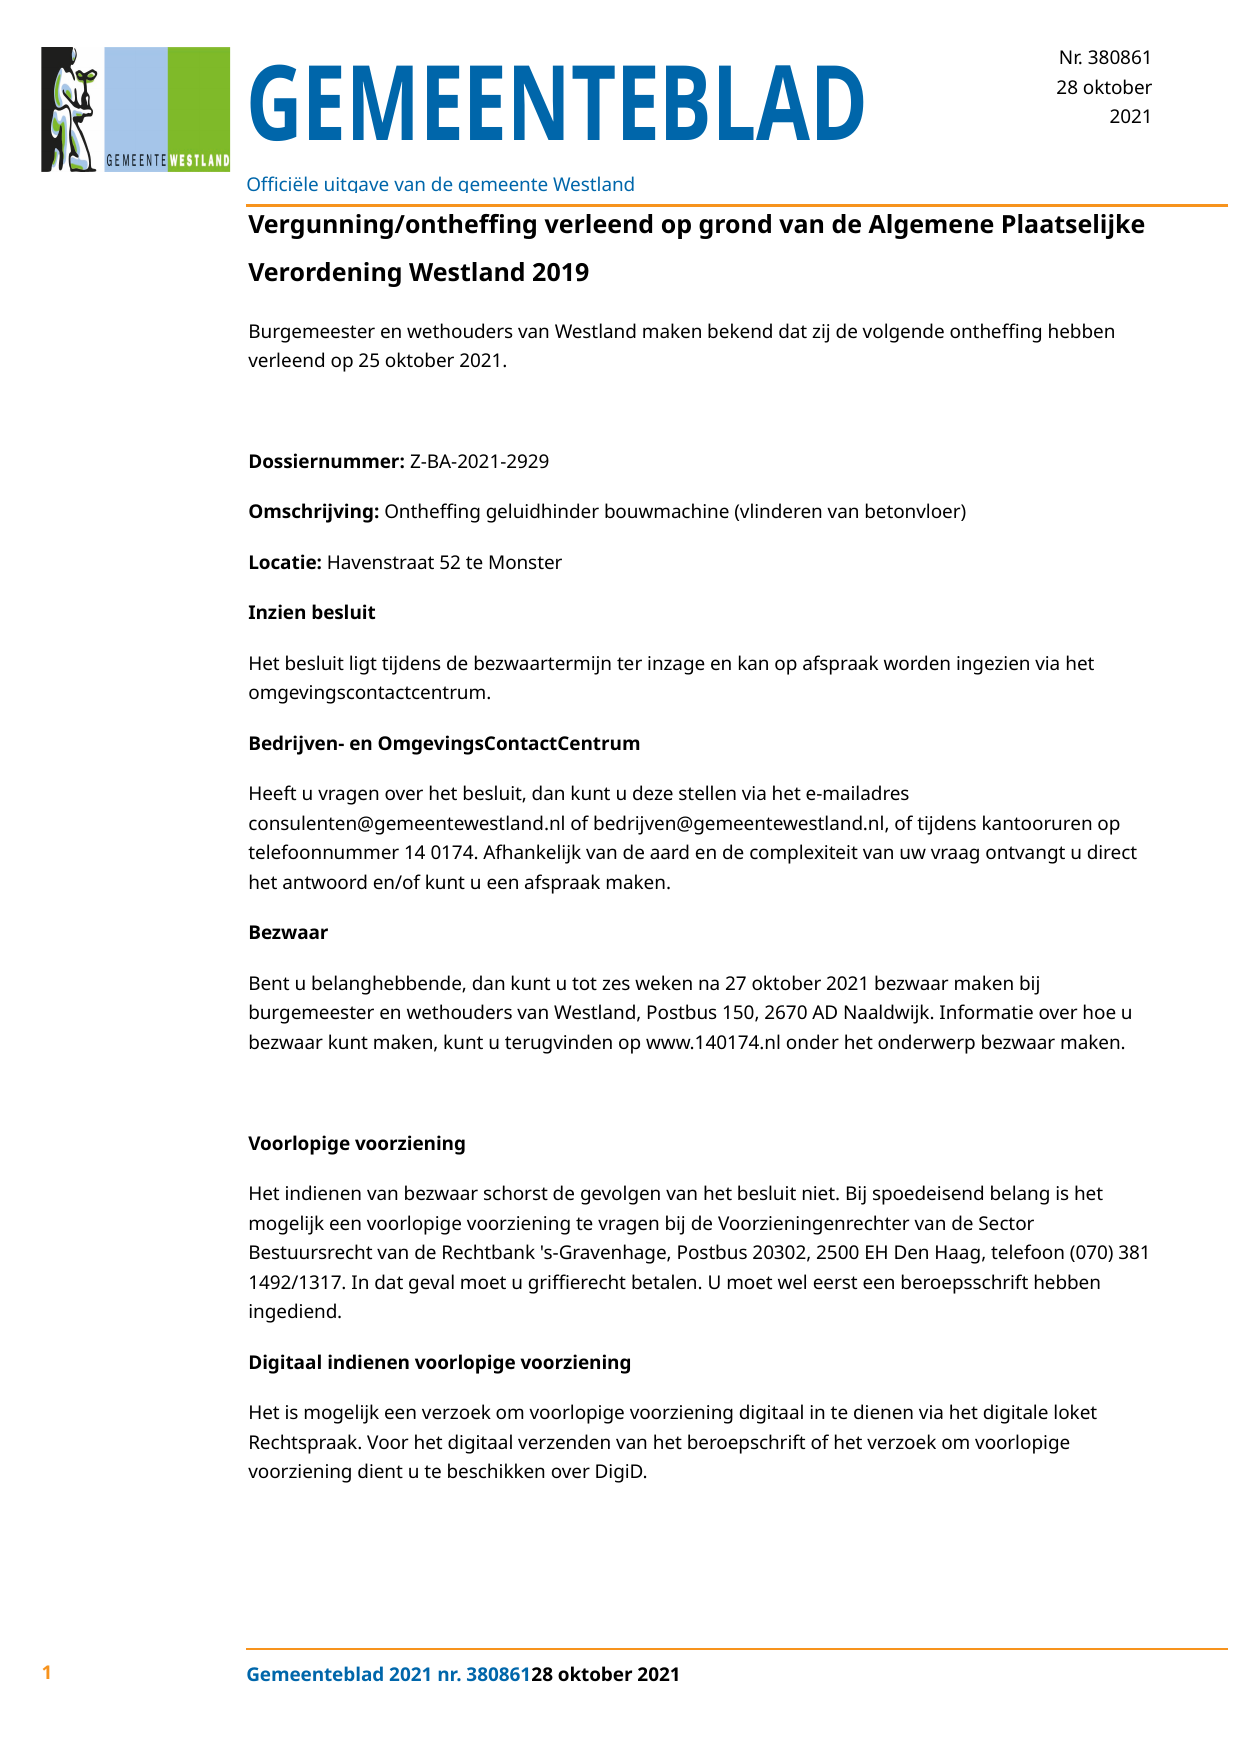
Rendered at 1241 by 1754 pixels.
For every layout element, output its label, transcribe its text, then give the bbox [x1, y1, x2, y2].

text Inzien besluit [248, 599, 1152, 625]
text Bedrijven- en OmgevingsContactCentrum [248, 730, 1152, 756]
text Heeft u vragen over het besluit, dan kunt u deze stellen via het e-mailadres consulenten@gemeentewestland.nl of bedrijven@gemeentewestland.nl, of tijdens kantooruren op telefoonnummer 14 0174. Afhankelijk van de aard en de complexiteit van uw vraag ontvangt u direct het antwoord en/of kunt u een afspraak maken. [248, 780, 1152, 895]
text Bezwaar [248, 919, 1152, 945]
picture [41, 47, 231, 172]
text Dossiernummer: Z-BA-2021-2929 [248, 448, 1152, 474]
text Locatie: Havenstraat 52 te Monster [248, 549, 1152, 575]
text Het indienen van bezwaar schorst de gevolgen van het besluit niet. Bij spoedeisend belang is het mogelijk een voorlopige voorziening te vragen bij de Voorzieningenrechter van de Sector Bestuursrecht van de Rechtbank 's-Gravenhage, Postbus 20302, 2500 EH Den Haag, telefoon (070) 381 1492/1317. In dat geval moet u griffierecht betalen. U moet wel eerst een beroepsschrift hebben ingediend. [248, 1180, 1152, 1324]
text Bent u belanghebbende, dan kunt u tot zes weken na 27 oktober 2021 bezwaar maken bij burgemeester en wethouders van Westland, Postbus 150, 2670 AD Naaldwijk. Informatie over hoe u bezwaar kunt maken, kunt u terugvinden op www.140174.nl onder het onderwerp bezwaar maken. [248, 970, 1152, 1055]
text Het is mogelijk een verzoek om voorlopige voorziening digitaal in te dienen via het digitale loket Rechtspraak. Voor het digitaal verzenden van het beroepschrift of het verzoek om voorlopige voorziening dient u te beschikken over DigiD. [248, 1399, 1152, 1484]
text Burgemeester en wethouders van Westland maken bekend dat zij de volgende ontheffing hebben verleend op 25 oktober 2021. [248, 318, 1152, 373]
text Omschrijving: Ontheffing geluidhinder bouwmachine (vlinderen van betonvloer) [248, 499, 1152, 524]
text Voorlopige voorziening [248, 1130, 1152, 1156]
text Het besluit ligt tijdens de bezwaartermijn ter inzage en kan op afspraak worden ingezien via het omgevingscontactcentrum. [248, 650, 1152, 705]
text Vergunning/ontheffing verleend op grond van de Algemene Plaatselijke Verordening Westland 2019 [248, 207, 1152, 288]
text Digitaal indienen voorlopige voorziening [248, 1349, 1152, 1375]
